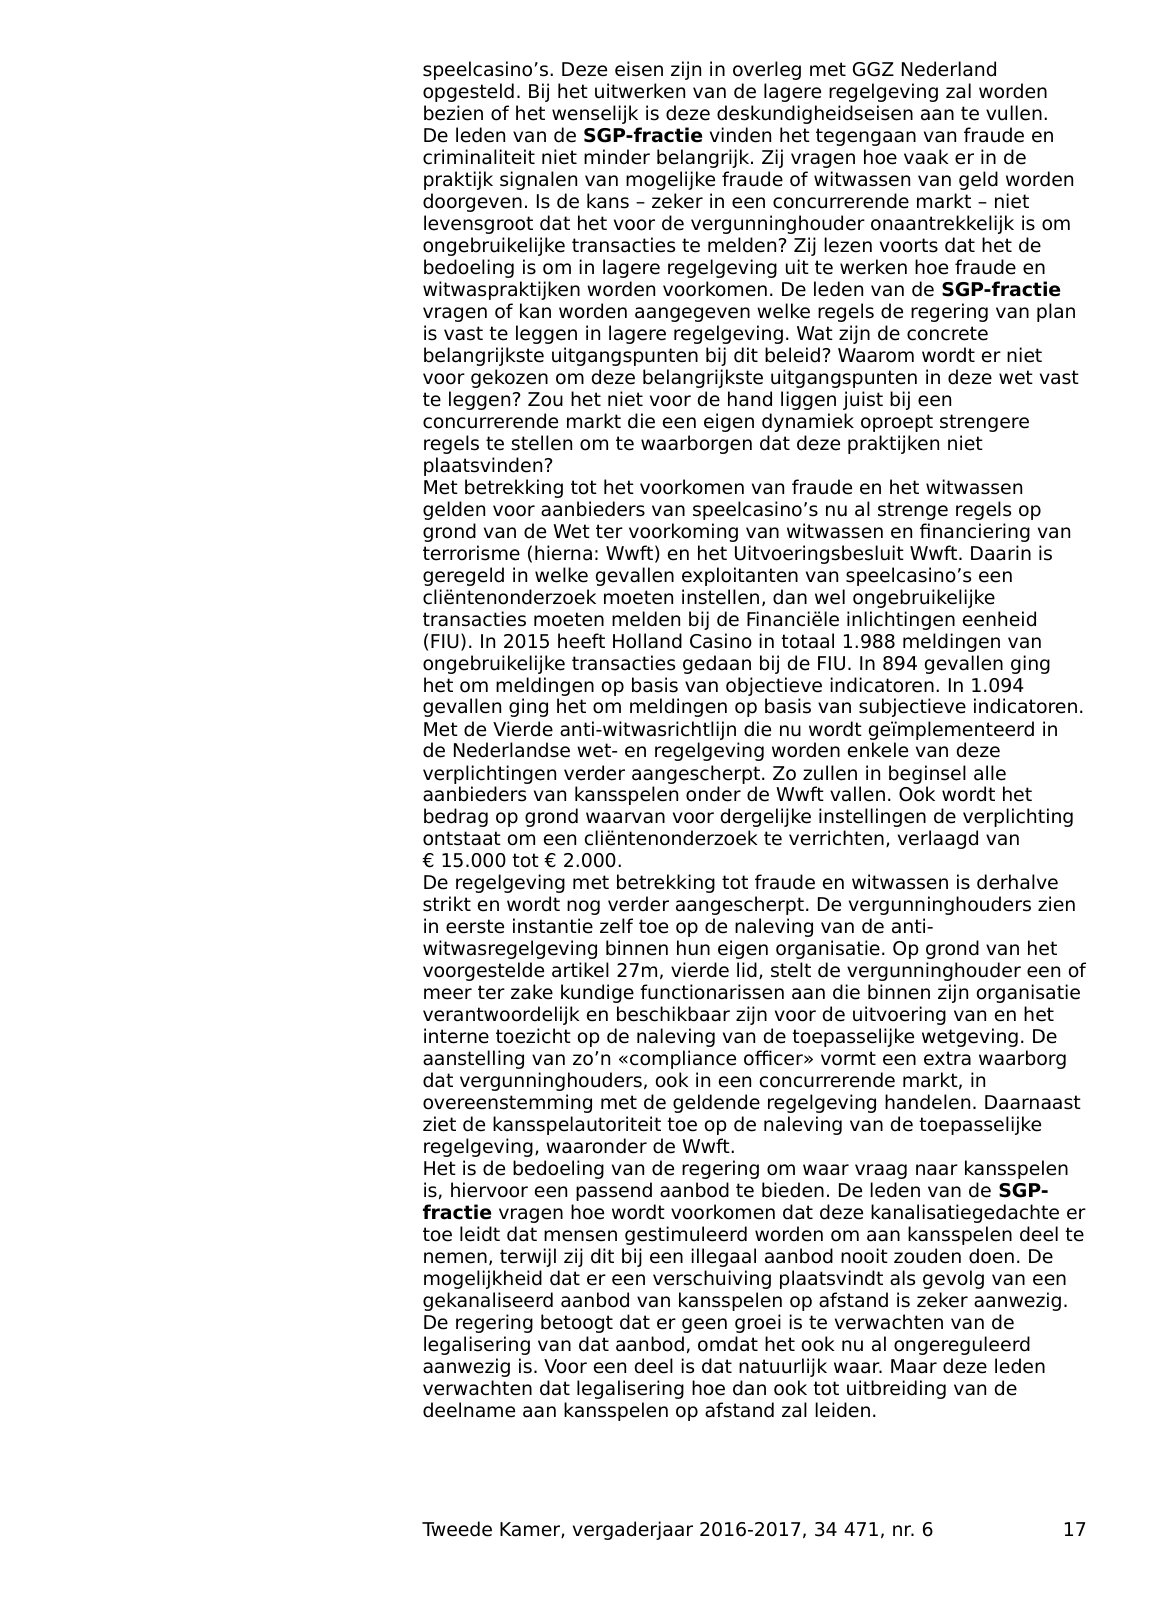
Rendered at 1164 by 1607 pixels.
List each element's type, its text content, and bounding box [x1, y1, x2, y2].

text Het is de bedoeling van de regering om waar vraag naar kansspelen is, hiervoor een passend aanbod te bieden. De leden van de SGP-fractie vragen hoe wordt voorkomen dat deze kanalisatiegedachte er toe leidt dat mensen gestimuleerd worden om aan kansspelen deel te nemen, terwijl zij dit bij een illegaal aanbod nooit zouden doen. De mogelijkheid dat er een verschuiving plaatsvindt als gevolg van een gekanaliseerd aanbod van kansspelen op afstand is zeker aanwezig. De regering betoogt dat er geen groei is te verwachten van de legalisering van dat aanbod, omdat het ook nu al ongereguleerd aanwezig is. Voor een deel is dat natuurlijk waar. Maar deze leden verwachten dat legalisering hoe dan ook tot uitbreiding van de deelname aan kansspelen op afstand zal leiden. [422, 1158, 1087, 1422]
text speelcasino’s. Deze eisen zijn in overleg met GGZ Nederland opgesteld. Bij het uitwerken van de lagere regelgeving zal worden bezien of het wenselijk is deze deskundigheidseisen aan te vullen. [422, 59, 1087, 125]
text De regelgeving met betrekking tot fraude en witwassen is derhalve strikt en wordt nog verder aangescherpt. De vergunninghouders zien in eerste instantie zelf toe op de naleving van de anti-witwasregelgeving binnen hun eigen organisatie. Op grond van het voorgestelde artikel 27m, vierde lid, stelt de vergunninghouder een of meer ter zake kundige functionarissen aan die binnen zijn organisatie verantwoordelijk en beschikbaar zijn voor de uitvoering van en het interne toezicht op de naleving van de toepasselijke wetgeving. De aanstelling van zo’n «compliance officer» vormt een extra waarborg dat vergunninghouders, ook in een concurrerende markt, in overeenstemming met de geldende regelgeving handelen. Daarnaast ziet de kansspelautoriteit toe op de naleving van de toepasselijke regelgeving, waaronder de Wwft. [422, 872, 1087, 1158]
text Met de Vierde anti-witwasrichtlijn die nu wordt geïmplementeerd in de Nederlandse wet- en regelgeving worden enkele van deze verplichtingen verder aangescherpt. Zo zullen in beginsel alle aanbieders van kansspelen onder de Wwft vallen. Ook wordt het bedrag op grond waarvan voor dergelijke instellingen de verplichting ontstaat om een cliëntenonderzoek te verrichten, verlaagd van € 15.000 tot € 2.000. [422, 718, 1087, 872]
text Met betrekking tot het voorkomen van fraude en het witwassen gelden voor aanbieders van speelcasino’s nu al strenge regels op grond van de Wet ter voorkoming van witwassen en financiering van terrorisme (hierna: Wwft) en het Uitvoeringsbesluit Wwft. Daarin is geregeld in welke gevallen exploitanten van speelcasino’s een cliëntenonderzoek moeten instellen, dan wel ongebruikelijke transacties moeten melden bij de Financiële inlichtingen eenheid (FIU). In 2015 heeft Holland Casino in totaal 1.988 meldingen van ongebruikelijke transacties gedaan bij de FIU. In 894 gevallen ging het om meldingen op basis van objectieve indicatoren. In 1.094 gevallen ging het om meldingen op basis van subjectieve indicatoren. [422, 477, 1087, 718]
text De leden van de SGP-fractie vinden het tegengaan van fraude en criminaliteit niet minder belangrijk. Zij vragen hoe vaak er in de praktijk signalen van mogelijke fraude of witwassen van geld worden doorgeven. Is de kans – zeker in een concurrerende markt – niet levensgroot dat het voor de vergunninghouder onaantrekkelijk is om ongebruikelijke transacties te melden? Zij lezen voorts dat het de bedoeling is om in lagere regelgeving uit te werken hoe fraude en witwaspraktijken worden voorkomen. De leden van de SGP-fractie vragen of kan worden aangegeven welke regels de regering van plan is vast te leggen in lagere regelgeving. Wat zijn de concrete belangrijkste uitgangspunten bij dit beleid? Waarom wordt er niet voor gekozen om deze belangrijkste uitgangspunten in deze wet vast te leggen? Zou het niet voor de hand liggen juist bij een concurrerende markt die een eigen dynamiek oproept strengere regels te stellen om te waarborgen dat deze praktijken niet plaatsvinden? [422, 125, 1087, 477]
